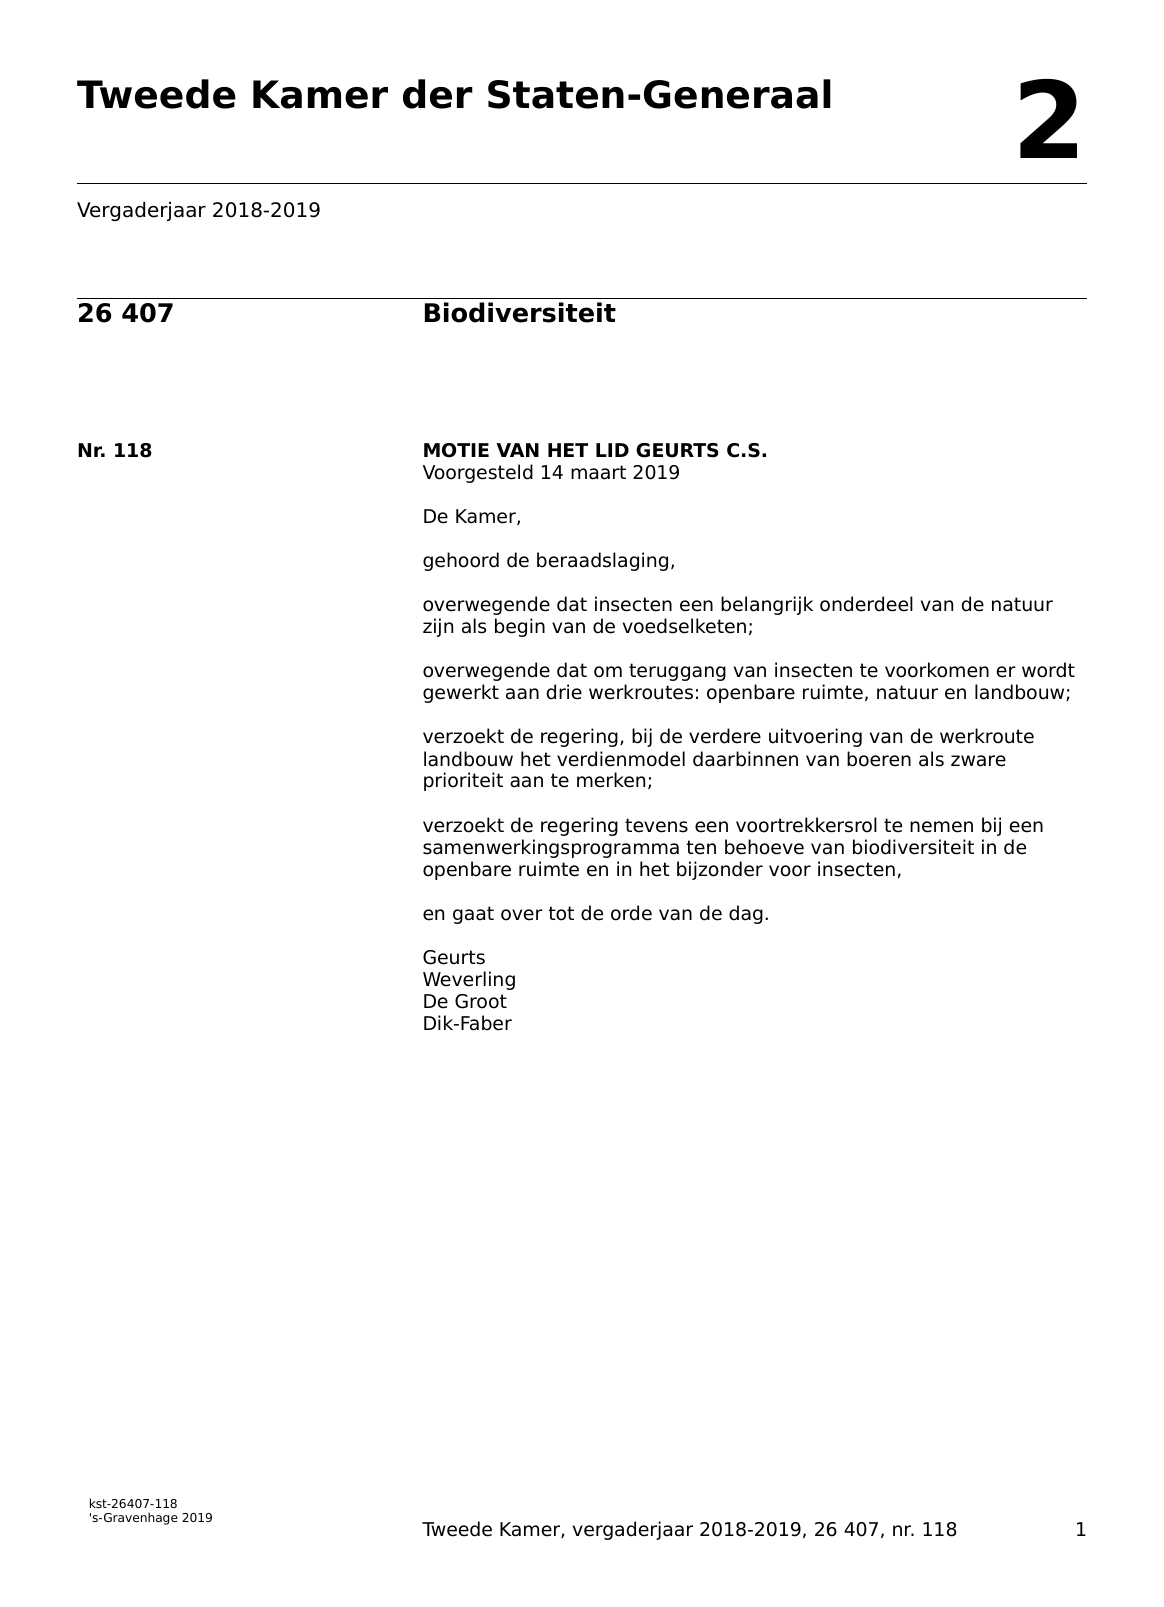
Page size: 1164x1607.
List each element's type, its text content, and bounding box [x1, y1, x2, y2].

text overwegende dat insecten een belangrijk onderdeel van de natuur zijn als begin van de voedselketen; [422, 594, 1087, 638]
text verzoekt de regering, bij de verdere uitvoering van de werkroute landbouw het verdienmodel daarbinnen van boeren als zware prioriteit aan te merken; [422, 726, 1087, 792]
table_cell Vergaderjaar 2018-2019 [77, 184, 1087, 298]
text Dik-Faber [422, 1013, 1087, 1035]
text Voorgesteld 14 maart 2019 [422, 462, 1087, 484]
table_header 2 [886, 59, 1087, 183]
text Geurts [422, 947, 1087, 969]
text Weverling [422, 969, 1087, 991]
text kst-26407-118 [88, 1497, 323, 1511]
table_header Tweede Kamer der Staten-Generaal [77, 59, 886, 183]
text en gaat over tot de orde van de dag. [422, 903, 1087, 925]
text 's-Gravenhage 2019 [88, 1511, 323, 1525]
subtitle Nr. 118 MOTIE VAN HET LID GEURTS C.S. [77, 440, 1087, 462]
text gehoord de beraadslaging, [422, 550, 1087, 572]
text De Kamer, [422, 506, 1087, 528]
text overwegende dat om teruggang van insecten te voorkomen er wordt gewerkt aan drie werkroutes: openbare ruimte, natuur en landbouw; [422, 660, 1087, 704]
text verzoekt de regering tevens een voortrekkersrol te nemen bij een samenwerkingsprogramma ten behoeve van biodiversiteit in de openbare ruimte en in het bijzonder voor insecten, [422, 814, 1087, 881]
subtitle 26 407 Biodiversiteit [77, 299, 1087, 329]
text De Groot [422, 991, 1087, 1013]
